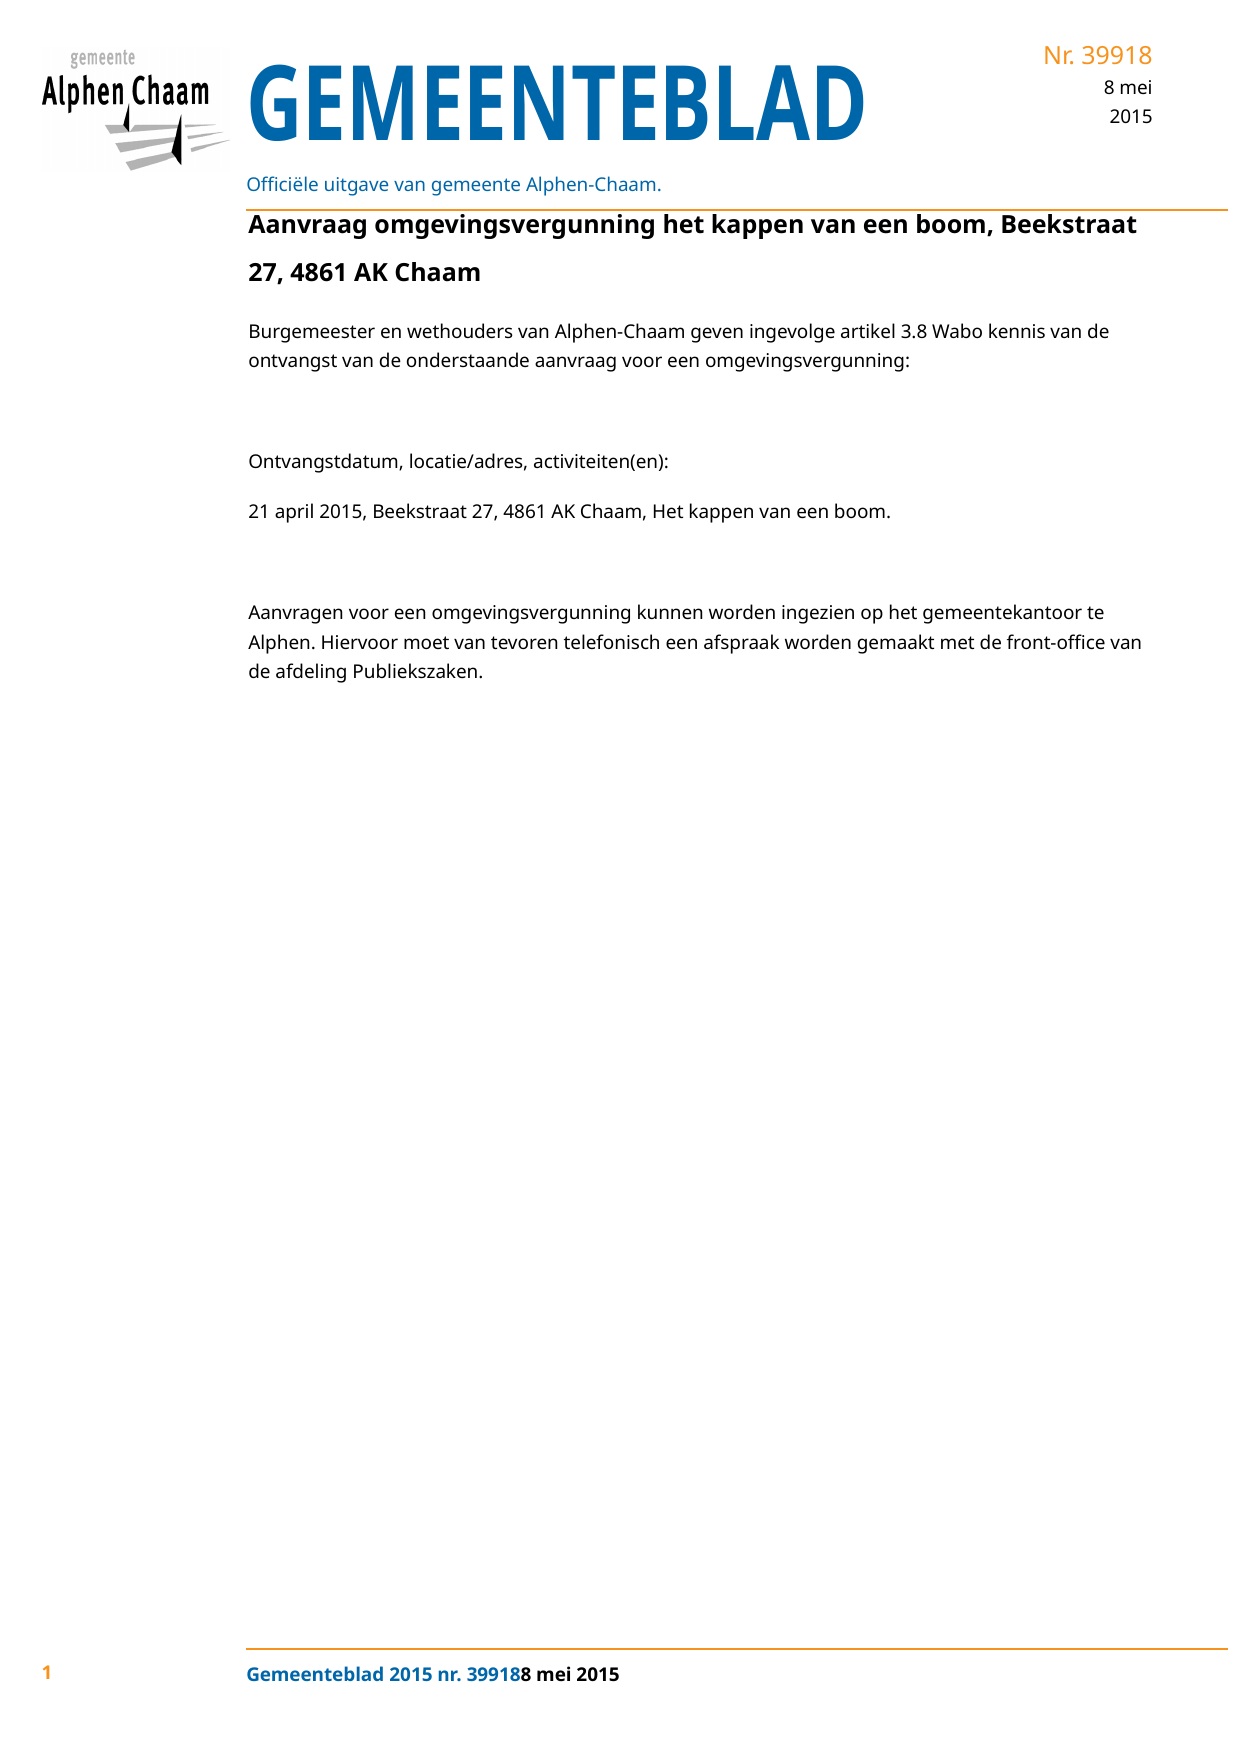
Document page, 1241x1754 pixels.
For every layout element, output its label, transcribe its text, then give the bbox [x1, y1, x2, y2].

text Burgemeester en wethouders van Alphen-Chaam geven ingevolge artikel 3.8 Wabo kennis van de ontvangst van de onderstaande aanvraag voor een omgevingsvergunning: [248, 318, 1152, 373]
picture [41, 47, 231, 172]
text Aanvragen voor een omgevingsvergunning kunnen worden ingezien op het gemeentekantoor te Alphen. Hiervoor moet van tevoren telefonisch een afspraak worden gemaakt met de front-office van de afdeling Publiekszaken. [248, 599, 1152, 684]
text Ontvangstdatum, locatie/adres, activiteiten(en): [248, 448, 1152, 474]
text Aanvraag omgevingsvergunning het kappen van een boom, Beekstraat 27, 4861 AK Chaam [248, 211, 1152, 288]
text 21 april 2015, Beekstraat 27, 4861 AK Chaam, Het kappen van een boom. [248, 499, 1152, 524]
